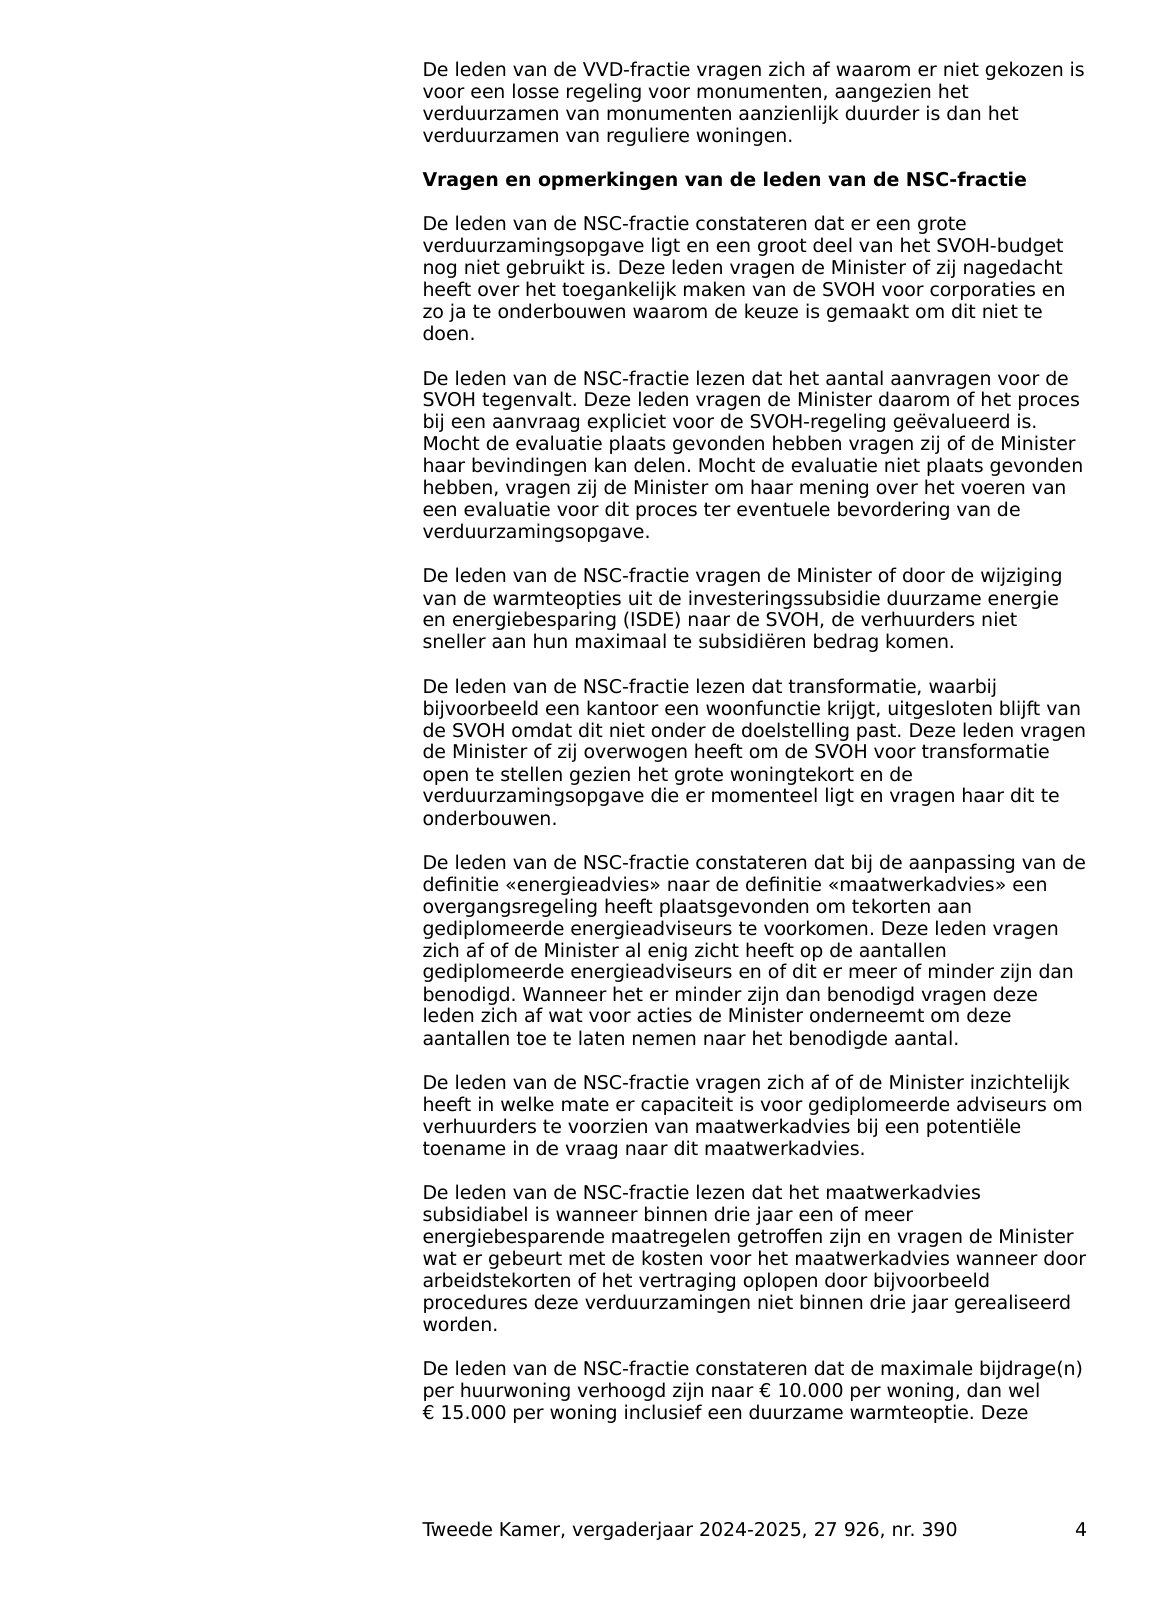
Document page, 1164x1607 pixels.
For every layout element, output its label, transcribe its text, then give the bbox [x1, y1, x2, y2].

text De leden van de NSC-fractie constateren dat de maximale bijdrage(n) per huurwoning verhoogd zijn naar € 10.000 per woning, dan wel € 15.000 per woning inclusief een duurzame warmteoptie. Deze [422, 1358, 1087, 1424]
text De leden van de NSC-fractie lezen dat het maatwerkadvies subsidiabel is wanneer binnen drie jaar een of meer energiebesparende maatregelen getroffen zijn en vragen de Minister wat er gebeurt met de kosten voor het maatwerkadvies wanneer door arbeidstekorten of het vertraging oplopen door bijvoorbeeld procedures deze verduurzamingen niet binnen drie jaar gerealiseerd worden. [422, 1182, 1087, 1336]
text De leden van de NSC-fractie lezen dat transformatie, waarbij bijvoorbeeld een kantoor een woonfunctie krijgt, uitgesloten blijft van de SVOH omdat dit niet onder de doelstelling past. Deze leden vragen de Minister of zij overwogen heeft om de SVOH voor transformatie open te stellen gezien het grote woningtekort en de verduurzamingsopgave die er momenteel ligt en vragen haar dit te onderbouwen. [422, 676, 1087, 829]
text De leden van de NSC-fractie vragen de Minister of door de wijziging van de warmteopties uit de investeringssubsidie duurzame energie en energiebesparing (ISDE) naar de SVOH, de verhuurders niet sneller aan hun maximaal te subsidiëren bedrag komen. [422, 565, 1087, 653]
text De leden van de NSC-fractie constateren dat er een grote verduurzamingsopgave ligt en een groot deel van het SVOH-budget nog niet gebruikt is. Deze leden vragen de Minister of zij nagedacht heeft over het toegankelijk maken van de SVOH voor corporaties en zo ja te onderbouwen waarom de keuze is gemaakt om dit niet te doen. [422, 213, 1087, 345]
subtitle Vragen en opmerkingen van de leden van de NSC-fractie [422, 169, 1087, 191]
text De leden van de NSC-fractie lezen dat het aantal aanvragen voor de SVOH tegenvalt. Deze leden vragen de Minister daarom of het proces bij een aanvraag expliciet voor de SVOH-regeling geëvalueerd is. Mocht de evaluatie plaats gevonden hebben vragen zij of de Minister haar bevindingen kan delen. Mocht de evaluatie niet plaats gevonden hebben, vragen zij de Minister om haar mening over het voeren van een evaluatie voor dit proces ter eventuele bevordering van de verduurzamingsopgave. [422, 367, 1087, 543]
text De leden van de NSC-fractie constateren dat bij de aanpassing van de definitie «energieadvies» naar de definitie «maatwerkadvies» een overgangsregeling heeft plaatsgevonden om tekorten aan gediplomeerde energieadviseurs te voorkomen. Deze leden vragen zich af of de Minister al enig zicht heeft op de aantallen gediplomeerde energieadviseurs en of dit er meer of minder zijn dan benodigd. Wanneer het er minder zijn dan benodigd vragen deze leden zich af wat voor acties de Minister onderneemt om deze aantallen toe te laten nemen naar het benodigde aantal. [422, 852, 1087, 1049]
text De leden van de NSC-fractie vragen zich af of de Minister inzichtelijk heeft in welke mate er capaciteit is voor gediplomeerde adviseurs om verhuurders te voorzien van maatwerkadvies bij een potentiële toename in de vraag naar dit maatwerkadvies. [422, 1072, 1087, 1159]
text De leden van de VVD-fractie vragen zich af waarom er niet gekozen is voor een losse regeling voor monumenten, aangezien het verduurzamen van monumenten aanzienlijk duurder is dan het verduurzamen van reguliere woningen. [422, 59, 1087, 147]
